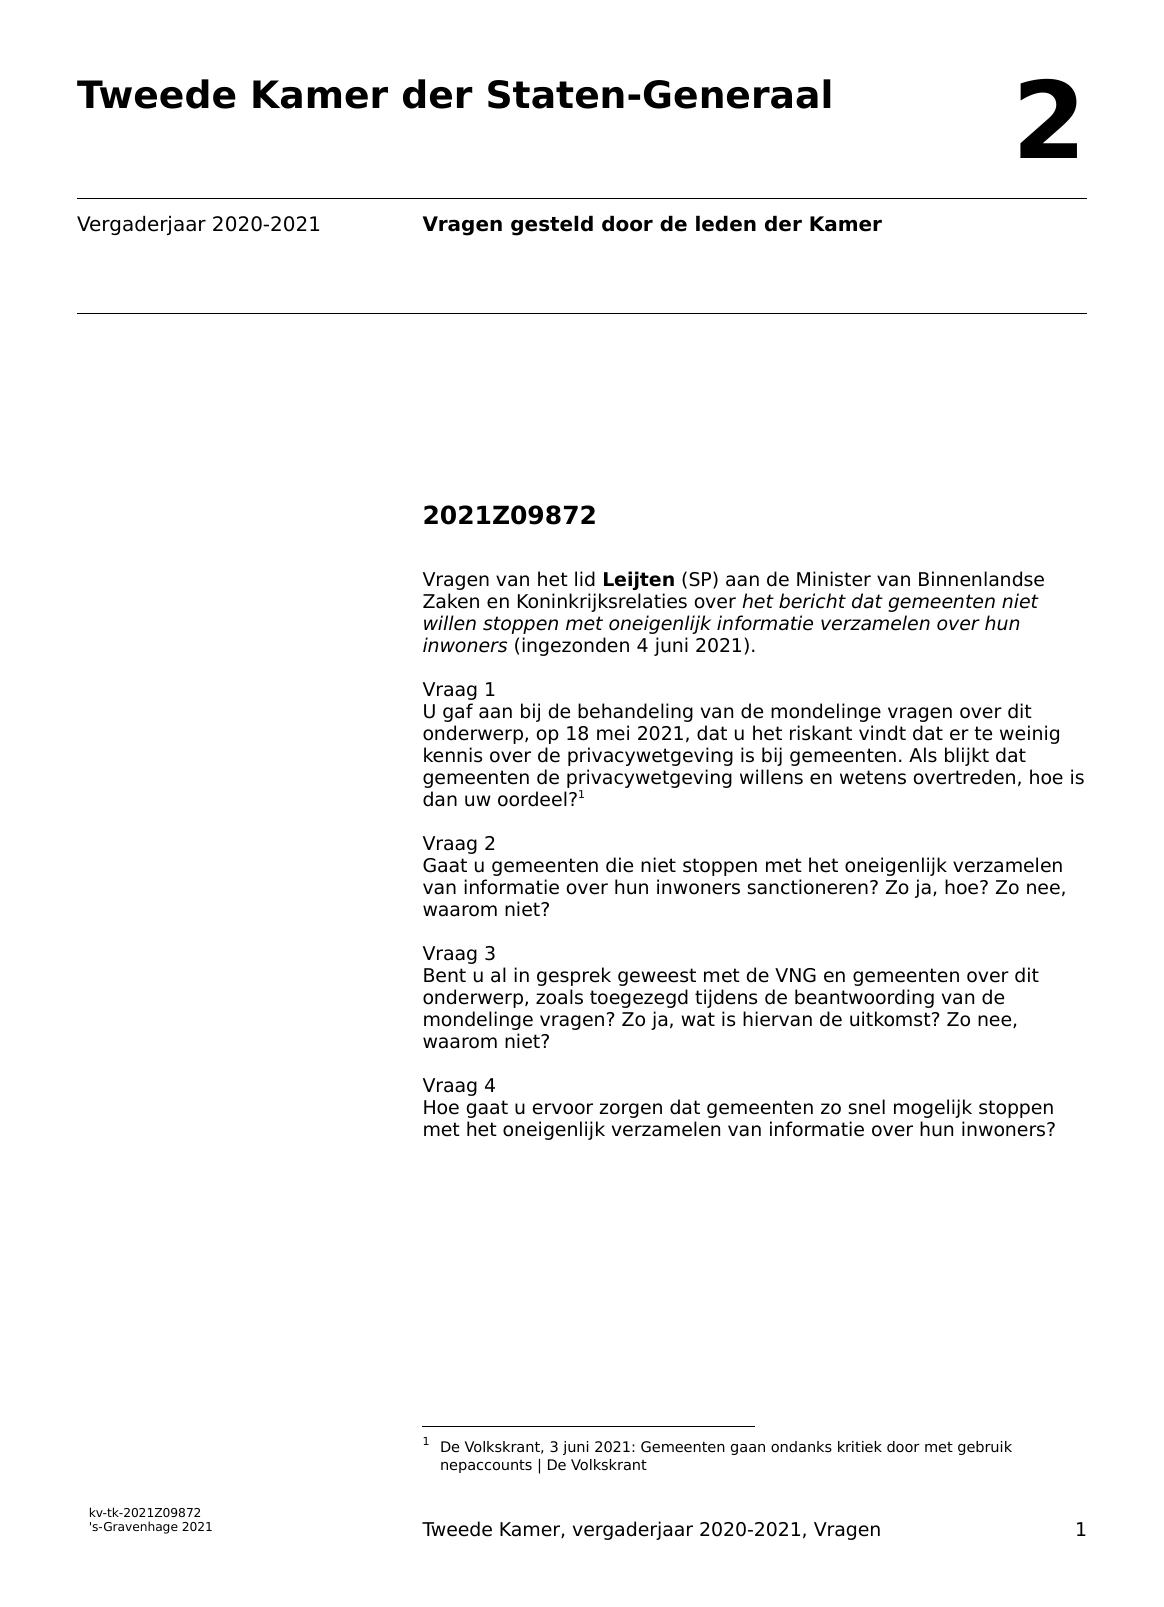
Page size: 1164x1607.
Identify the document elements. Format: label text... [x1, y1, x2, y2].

text Vraag 1 [422, 679, 1087, 701]
table_header Tweede Kamer der Staten-Generaal [77, 59, 886, 198]
text Vraag 2 [422, 833, 1087, 855]
text Hoe gaat u ervoor zorgen dat gemeenten zo snel mogelijk stoppen met het oneigenlijk verzamelen van informatie over hun inwoners? [422, 1097, 1087, 1141]
text Gaat u gemeenten die niet stoppen met het oneigenlijk verzamelen van informatie over hun inwoners sanctioneren? Zo ja, hoe? Zo nee, waarom niet? [422, 855, 1087, 921]
text Vraag 3 [422, 943, 1087, 965]
text U gaf aan bij de behandeling van de mondelinge vragen over dit onderwerp, op 18 mei 2021, dat u het riskant vindt dat er te weinig kennis over de privacywetgeving is bij gemeenten. Als blijkt dat gemeenten de privacywetgeving willens en wetens overtreden, hoe is dan uw oordeel? [422, 701, 1087, 811]
text Bent u al in gesprek geweest met de VNG en gemeenten over dit onderwerp, zoals toegezegd tijdens de beantwoording van de mondelinge vragen? Zo ja, wat is hiervan de uitkomst? Zo nee, waarom niet? [422, 965, 1087, 1053]
table_header 2 [886, 59, 1087, 198]
text Vraag 4 [422, 1075, 1087, 1097]
table_cell Vergaderjaar 2020-2021 [77, 199, 422, 313]
text 2021Z09872 [422, 501, 1087, 531]
text Vragen van het lid Leijten (SP) aan de Minister van Binnenlandse Zaken en Koninkrijksrelaties over het bericht dat gemeenten niet willen stoppen met oneigenlijk informatie verzamelen over hun inwoners (ingezonden 4 juni 2021). [422, 569, 1087, 657]
text De Volkskrant, 3 juni 2021: Gemeenten gaan ondanks kritiek door met gebruik nepaccounts | De Volkskrant [422, 1435, 1087, 1474]
text 's-Gravenhage 2021 [88, 1520, 323, 1534]
table_cell Vragen gesteld door de leden der Kamer [422, 199, 1087, 313]
text kv-tk-2021Z09872 [88, 1506, 323, 1520]
